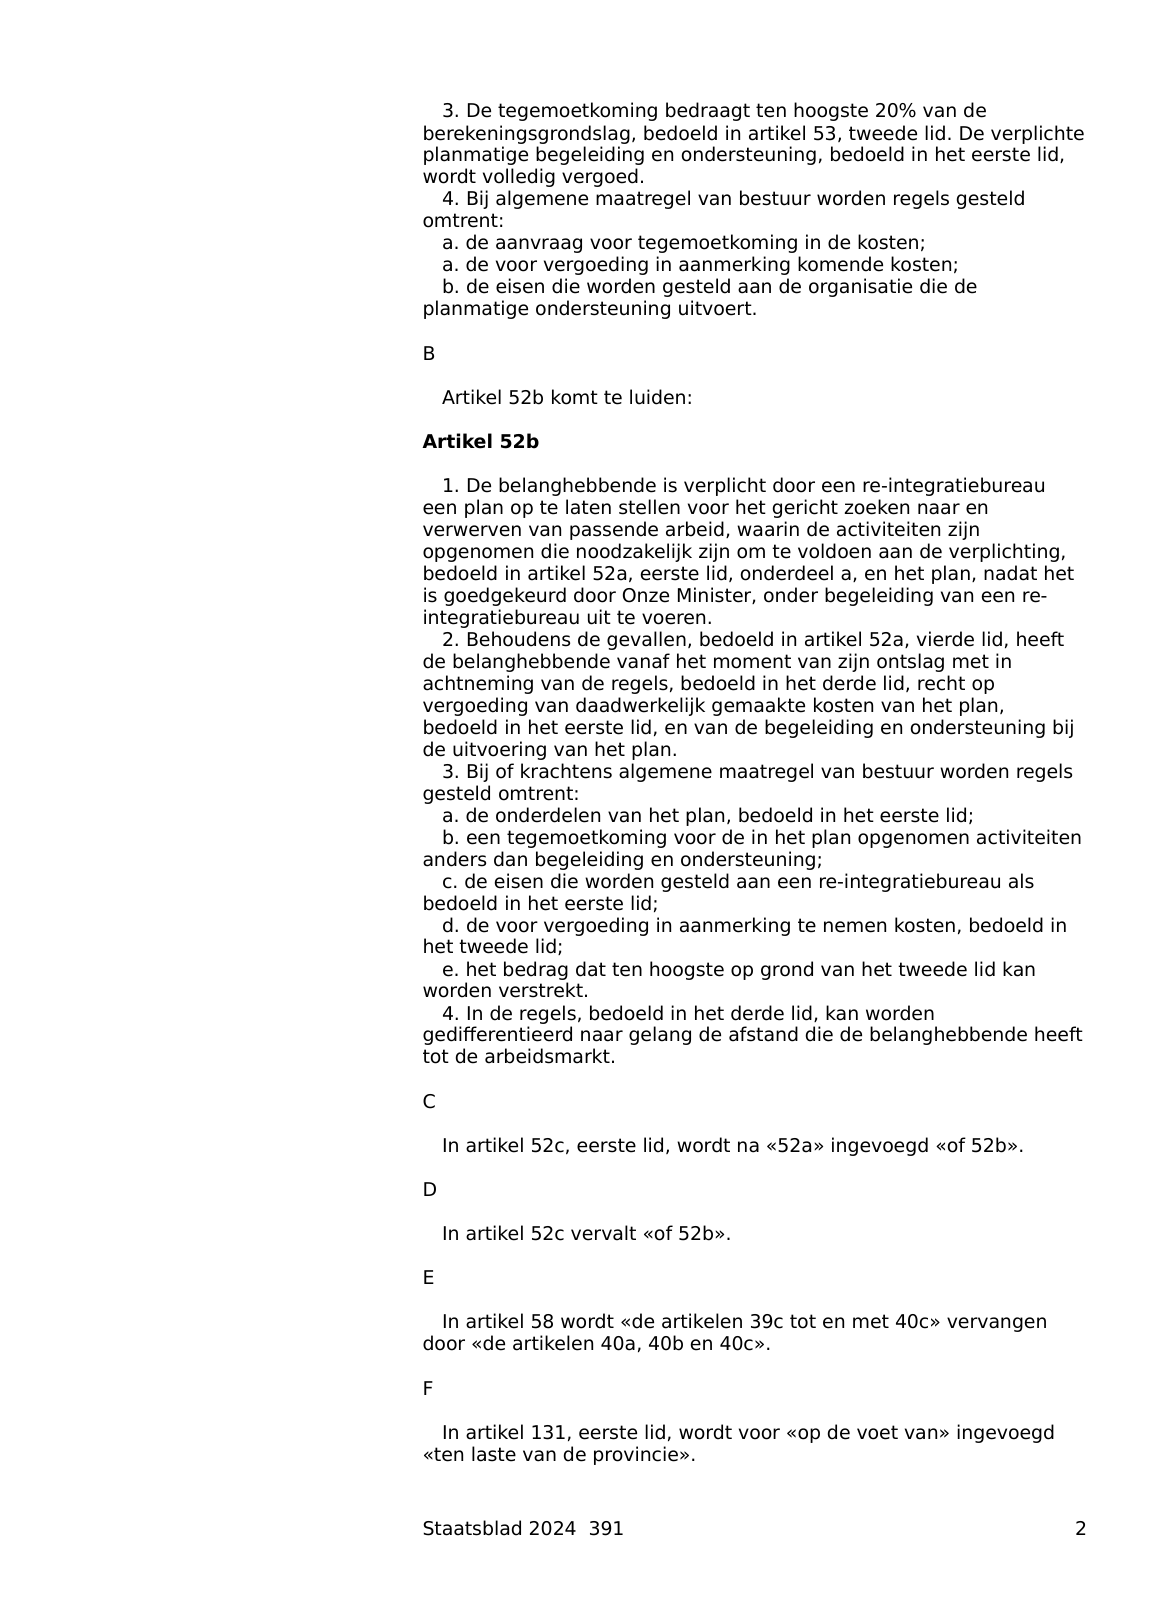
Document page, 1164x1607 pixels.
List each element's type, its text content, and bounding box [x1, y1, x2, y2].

text b. een tegemoetkoming voor de in het plan opgenomen activiteiten anders dan begeleiding en ondersteuning; [422, 827, 1087, 871]
text 1. De belanghebbende is verplicht door een re-integratiebureau een plan op te laten stellen voor het gericht zoeken naar en verwerven van passende arbeid, waarin de activiteiten zijn opgenomen die noodzakelijk zijn om te voldoen aan de verplichting, bedoeld in artikel 52a, eerste lid, onderdeel a, en het plan, nadat het is goedgekeurd door Onze Minister, onder begeleiding van een re-integratiebureau uit te voeren. [422, 475, 1087, 629]
text 3. Bij of krachtens algemene maatregel van bestuur worden regels gesteld omtrent: [422, 761, 1087, 804]
text E [422, 1267, 1087, 1289]
text B [422, 342, 1087, 364]
text C [422, 1091, 1087, 1112]
text e. het bedrag dat ten hoogste op grond van het tweede lid kan worden verstrekt. [422, 958, 1087, 1002]
text a. de voor vergoeding in aanmerking komende kosten; [422, 254, 1087, 276]
text d. de voor vergoeding in aanmerking te nemen kosten, bedoeld in het tweede lid; [422, 914, 1087, 958]
text b. de eisen die worden gesteld aan de organisatie die de planmatige ondersteuning uitvoert. [422, 276, 1087, 320]
text In artikel 131, eerste lid, wordt voor «op de voet van» ingevoegd «ten laste van de provincie». [422, 1422, 1087, 1466]
text F [422, 1377, 1087, 1399]
subtitle Artikel 52b [422, 431, 1087, 453]
text In artikel 52c, eerste lid, wordt na «52a» ingevoegd «of 52b». [422, 1135, 1087, 1157]
text 4. Bij algemene maatregel van bestuur worden regels gesteld omtrent: [422, 188, 1087, 232]
text In artikel 58 wordt «de artikelen 39c tot en met 40c» vervangen door «de artikelen 40a, 40b en 40c». [422, 1311, 1087, 1355]
text c. de eisen die worden gesteld aan een re-integratiebureau als bedoeld in het eerste lid; [422, 871, 1087, 914]
text D [422, 1179, 1087, 1201]
text a. de onderdelen van het plan, bedoeld in het eerste lid; [422, 804, 1087, 827]
text 4. In de regels, bedoeld in het derde lid, kan worden gedifferentieerd naar gelang de afstand die de belanghebbende heeft tot de arbeidsmarkt. [422, 1002, 1087, 1068]
text In artikel 52c vervalt «of 52b». [422, 1223, 1087, 1245]
text 3. De tegemoetkoming bedraagt ten hoogste 20% van de berekeningsgrondslag, bedoeld in artikel 53, tweede lid. De verplichte planmatige begeleiding en ondersteuning, bedoeld in het eerste lid, wordt volledig vergoed. [422, 100, 1087, 188]
text a. de aanvraag voor tegemoetkoming in de kosten; [422, 232, 1087, 254]
text 2. Behoudens de gevallen, bedoeld in artikel 52a, vierde lid, heeft de belanghebbende vanaf het moment van zijn ontslag met in achtneming van de regels, bedoeld in het derde lid, recht op vergoeding van daadwerkelijk gemaakte kosten van het plan, bedoeld in het eerste lid, en van de begeleiding en ondersteuning bij de uitvoering van het plan. [422, 629, 1087, 761]
text Artikel 52b komt te luiden: [422, 387, 1087, 408]
